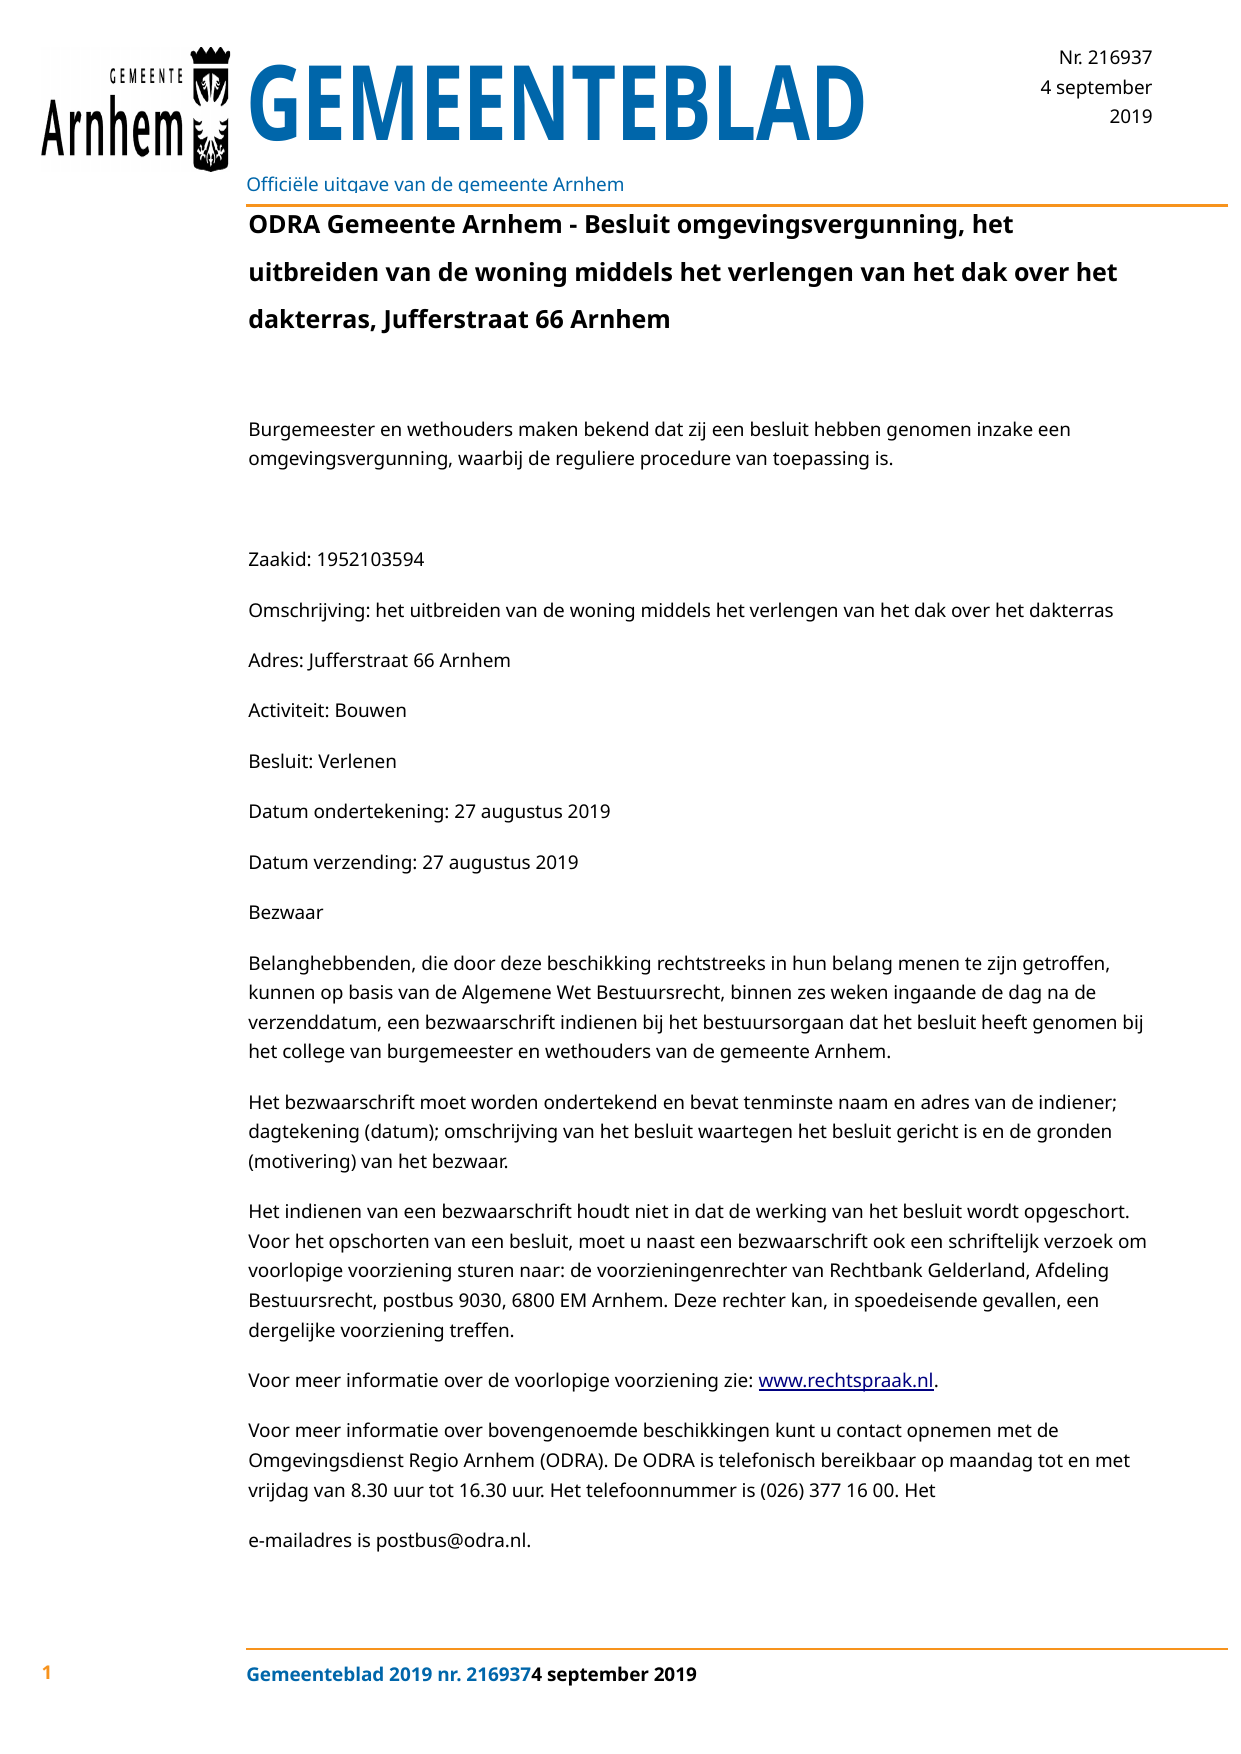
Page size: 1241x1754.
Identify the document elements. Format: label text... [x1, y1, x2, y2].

text Het bezwaarschrift moet worden ondertekend en bevat tenminste naam en adres van de indiener; dagtekening (datum); omschrijving van het besluit waartegen het besluit gericht is en de gronden (motivering) van het bezwaar. [248, 1089, 1152, 1174]
text Voor meer informatie over de voorlopige voorziening zie: www.rechtspraak.nl. [248, 1367, 1152, 1393]
text Datum verzending: 27 augustus 2019 [248, 849, 1152, 874]
text Belanghebbenden, die door deze beschikking rechtstreeks in hun belang menen te zijn getroffen, kunnen op basis van de Algemene Wet Bestuursrecht, binnen zes weken ingaande de dag na de verzenddatum, een bezwaarschrift indienen bij het bestuursorgaan dat het besluit heeft genomen bij het college van burgemeester en wethouders van de gemeente Arnhem. [248, 950, 1152, 1064]
text Burgemeester en wethouders maken bekend dat zij een besluit hebben genomen inzake een omgevingsvergunning, waarbij de reguliere procedure van toepassing is. [248, 416, 1152, 471]
text Besluit: Verlenen [248, 748, 1152, 774]
text Adres: Jufferstraat 66 Arnhem [248, 647, 1152, 673]
text Activiteit: Bouwen [248, 698, 1152, 723]
text Datum ondertekening: 27 augustus 2019 [248, 798, 1152, 824]
text ODRA Gemeente Arnhem - Besluit omgevingsvergunning, het uitbreiden van de woning middels het verlengen van het dak over het dakterras, Jufferstraat 66 Arnhem [248, 207, 1152, 336]
text Zaakid: 1952103594 [248, 546, 1152, 572]
text Omschrijving: het uitbreiden van de woning middels het verlengen van het dak over het dakterras [248, 597, 1152, 622]
text Het indienen van een bezwaarschrift houdt niet in dat de werking van het besluit wordt opgeschort. Voor het opschorten van een besluit, moet u naast een bezwaarschrift ook een schriftelijk verzoek om voorlopige voorziening sturen naar: de voorzieningenrechter van Rechtbank Gelderland, Afdeling Bestuursrecht, postbus 9030, 6800 EM Arnhem. Deze rechter kan, in spoedeisende gevallen, een dergelijke voorziening treffen. [248, 1198, 1152, 1342]
text e-mailadres is postbus@odra.nl. [248, 1527, 1152, 1553]
picture [41, 47, 231, 172]
text Bezwaar [248, 899, 1152, 925]
text Voor meer informatie over bovengenoemde beschikkingen kunt u contact opnemen met de Omgevingsdienst Regio Arnhem (ODRA). De ODRA is telefonisch bereikbaar op maandag tot en met vrijdag van 8.30 uur tot 16.30 uur. Het telefoonnummer is (026) 377 16 00. Het [248, 1418, 1152, 1502]
